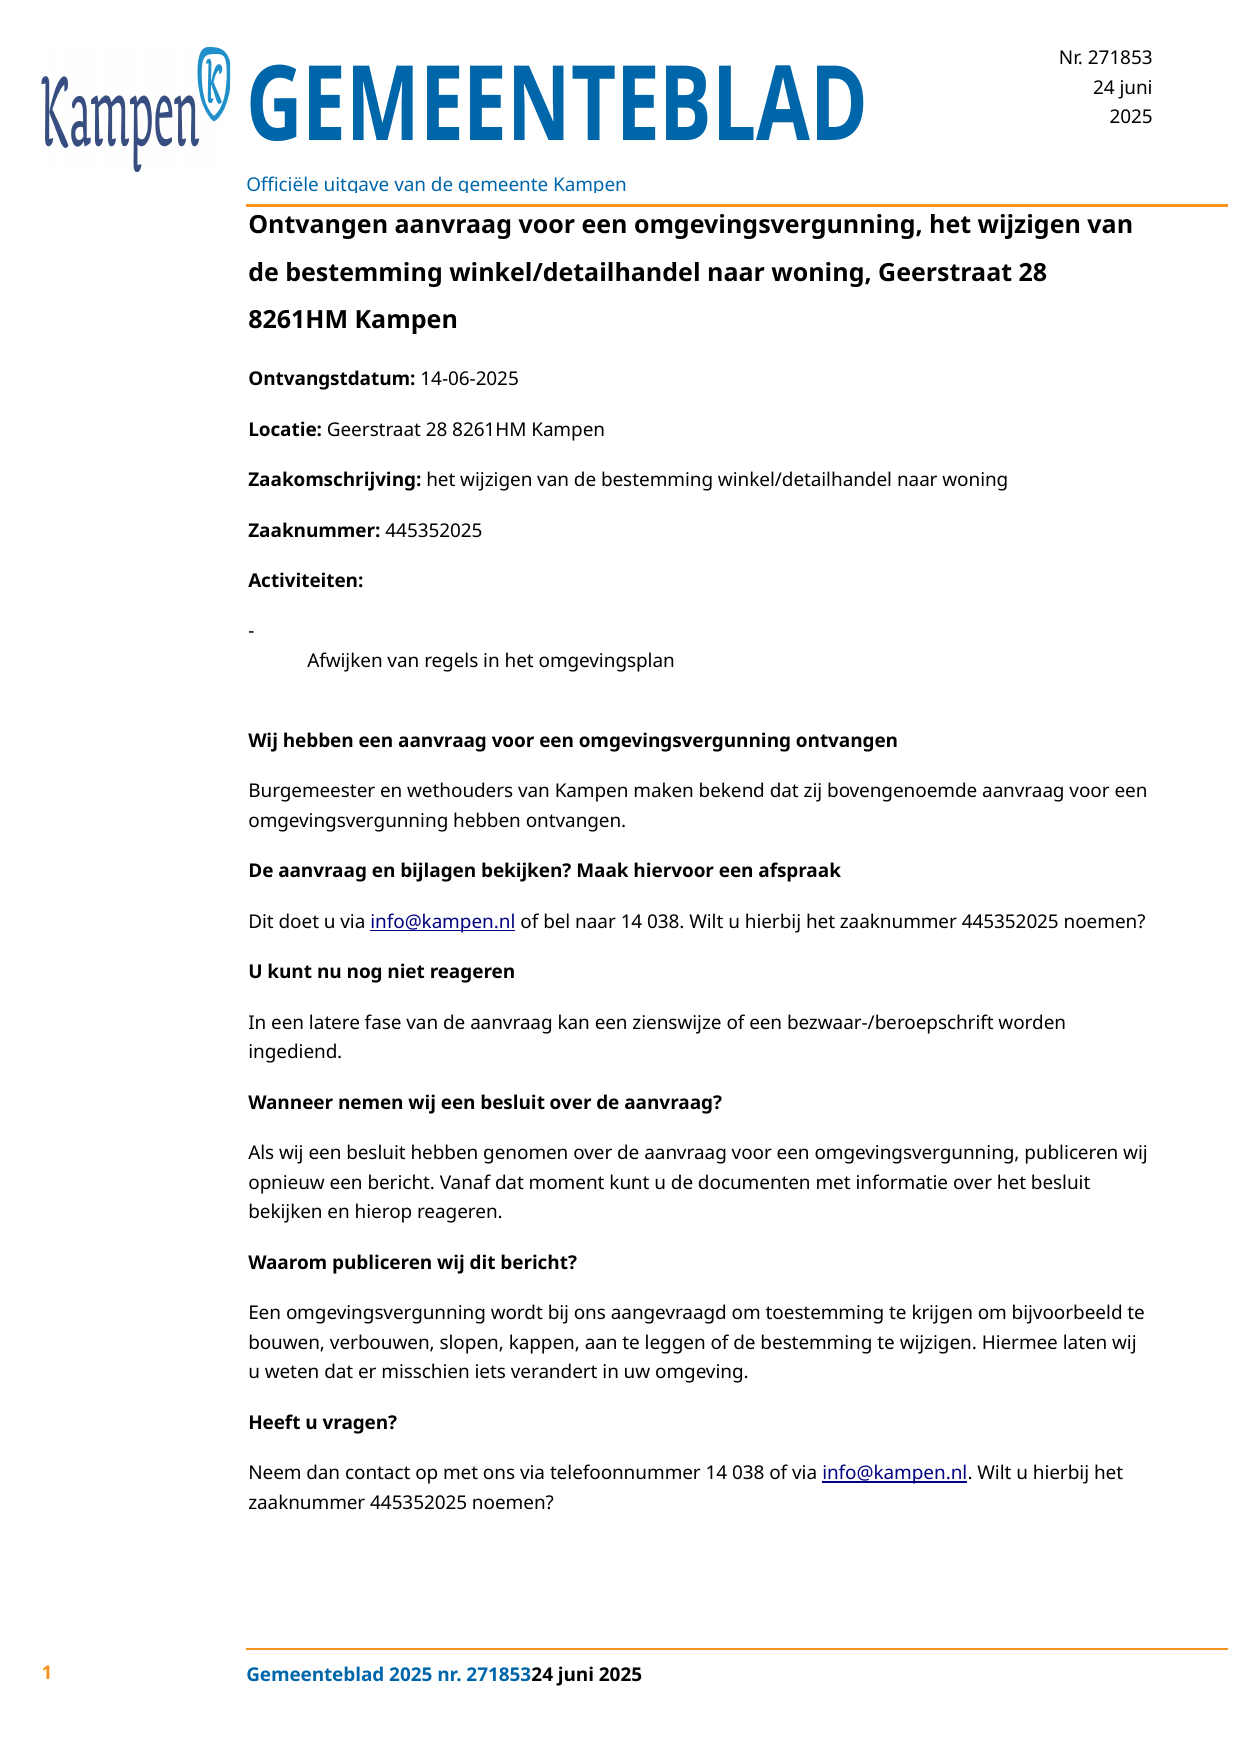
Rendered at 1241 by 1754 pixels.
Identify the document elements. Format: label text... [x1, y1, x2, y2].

text Heeft u vragen? [248, 1409, 1152, 1434]
list Afwijken van regels in het omgevingsplan [248, 647, 1152, 673]
text Ontvangen aanvraag voor een omgevingsvergunning, het wijzigen van de bestemming winkel/detailhandel naar woning, Geerstraat 28 8261HM Kampen [248, 207, 1152, 336]
text Ontvangstdatum: 14-06-2025 [248, 366, 1152, 391]
text Wanneer nemen wij een besluit over de aanvraag? [248, 1089, 1152, 1114]
text U kunt nu nog niet reageren [248, 958, 1152, 984]
text Dit doet u via info@kampen.nl of bel naar 14 038. Wilt u hierbij het zaaknummer 445352025 noemen? [248, 908, 1152, 934]
text Activiteiten: [248, 567, 1152, 593]
text Zaakomschrijving: het wijzigen van de bestemming winkel/detailhandel naar woning [248, 466, 1152, 492]
text Waarom publiceren wij dit bericht? [248, 1249, 1152, 1274]
text Als wij een besluit hebben genomen over de aanvraag voor een omgevingsvergunning, publiceren wij opnieuw een bericht. Vanaf dat moment kunt u de documenten met informatie over het besluit bekijken en hierop reageren. [248, 1139, 1152, 1224]
text Wij hebben een aanvraag voor een omgevingsvergunning ontvangen [248, 727, 1152, 753]
picture [41, 47, 231, 172]
text Locatie: Geerstraat 28 8261HM Kampen [248, 416, 1152, 442]
text Een omgevingsvergunning wordt bij ons aangevraagd om toestemming te krijgen om bijvoorbeeld te bouwen, verbouwen, slopen, kappen, aan te leggen of de bestemming te wijzigen. Hiermee laten wij u weten dat er misschien iets verandert in uw omgeving. [248, 1299, 1152, 1384]
text Zaaknummer: 445352025 [248, 517, 1152, 542]
text De aanvraag en bijlagen bekijken? Maak hiervoor een afspraak [248, 858, 1152, 883]
text In een latere fase van de aanvraag kan een zienswijze of een bezwaar-/beroepschrift worden ingediend. [248, 1009, 1152, 1064]
text Neem dan contact op met ons via telefoonnummer 14 038 of via info@kampen.nl. Wilt u hierbij het zaaknummer 445352025 noemen? [248, 1459, 1152, 1514]
text Burgemeester en wethouders van Kampen maken bekend dat zij bovengenoemde aanvraag voor een omgevingsvergunning hebben ontvangen. [248, 778, 1152, 833]
